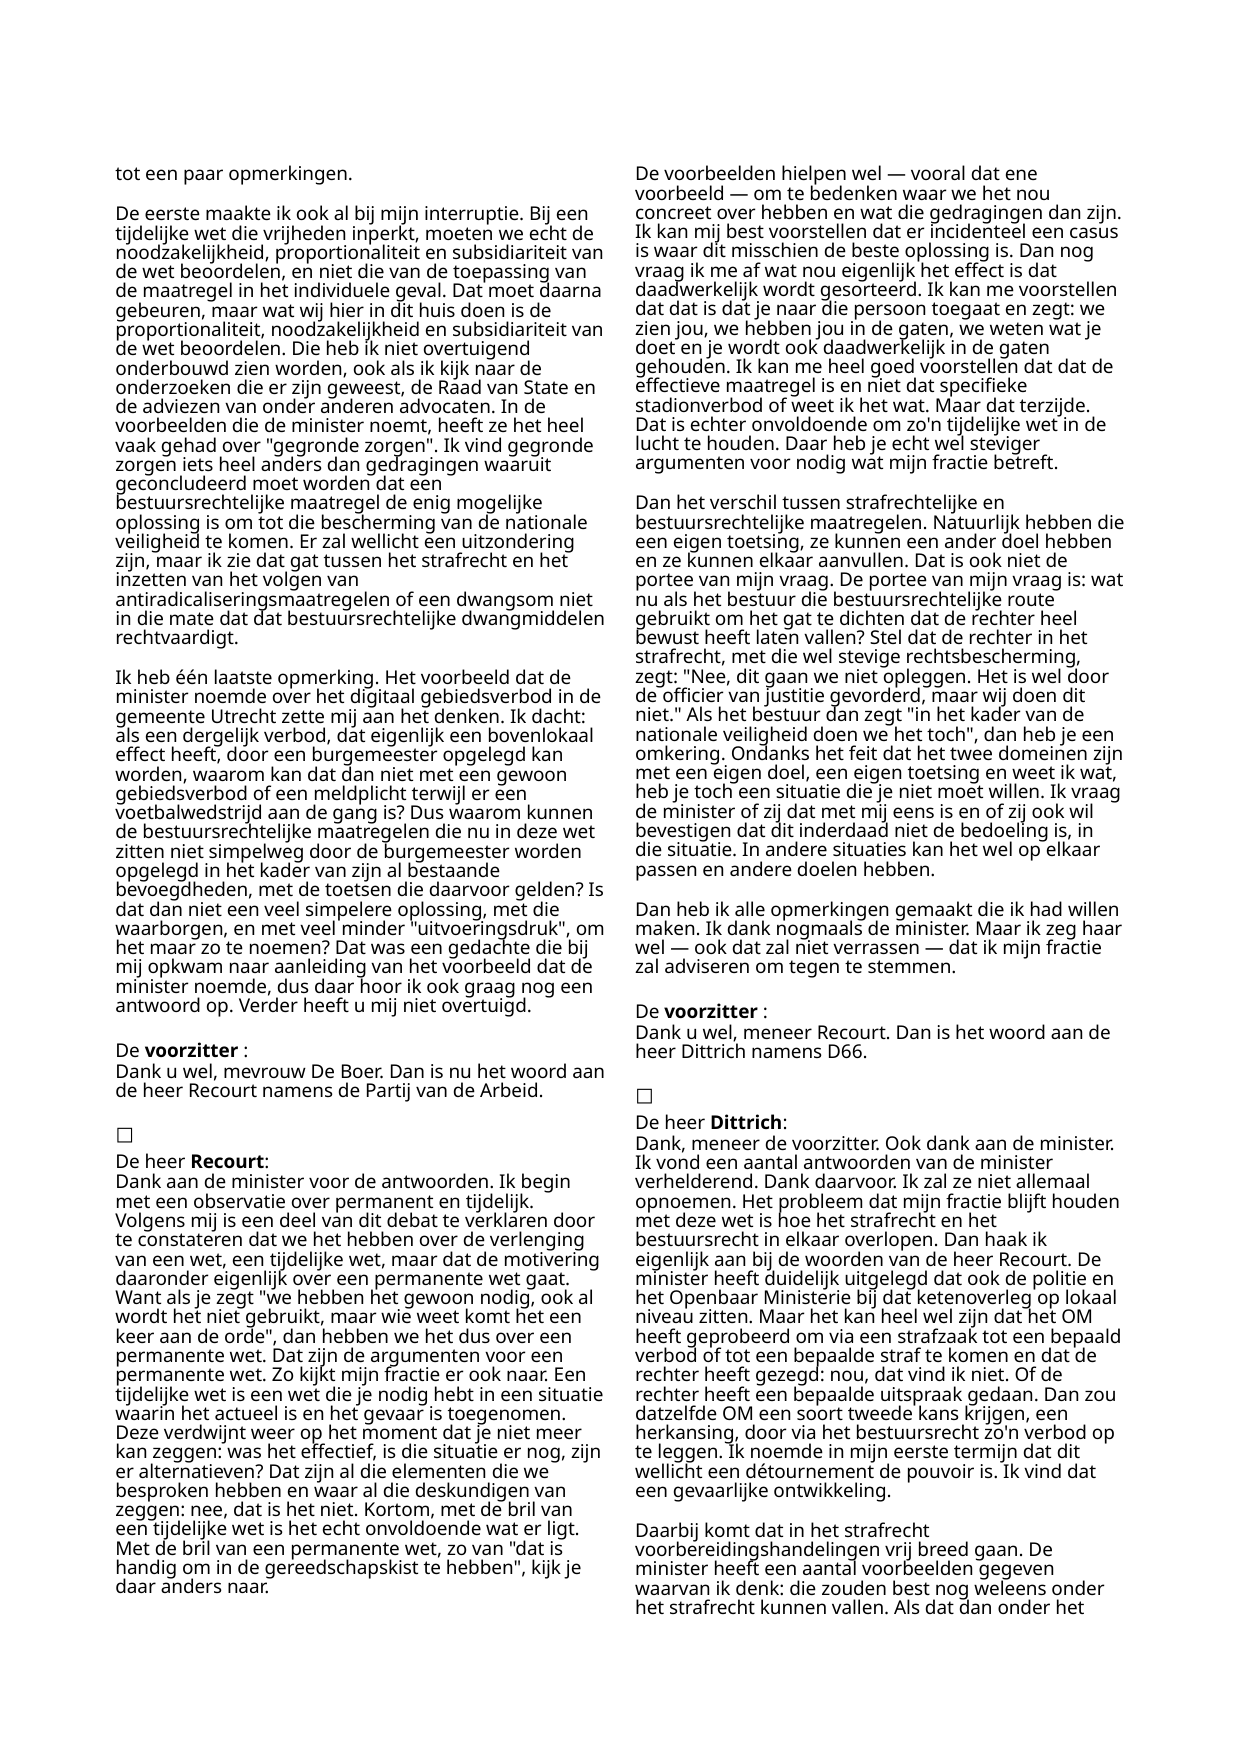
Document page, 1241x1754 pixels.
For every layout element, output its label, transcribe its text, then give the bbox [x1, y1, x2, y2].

text ⬜ [635, 1083, 1125, 1109]
text De voorbeelden hielpen wel — vooral dat ene voorbeeld — om te bedenken waar we het nou concreet over hebben en wat die gedragingen dan zijn. Ik kan mij best voorstellen dat er incidenteel een casus is waar dit misschien de beste oplossing is. Dan nog vraag ik me af wat nou eigenlijk het effect is dat daadwerkelijk wordt gesorteerd. Ik kan me voorstellen dat dat is dat je naar die persoon toegaat en zegt: we zien jou, we hebben jou in de gaten, we weten wat je doet en je wordt ook daadwerkelijk in de gaten gehouden. Ik kan me heel goed voorstellen dat dat de effectieve maatregel is en niet dat specifieke stadionverbod of weet ik het wat. Maar dat terzijde. Dat is echter onvoldoende om zo'n tijdelijke wet in de lucht te houden. Daar heb je echt wel steviger argumenten voor nodig wat mijn fractie betreft. [635, 165, 1125, 474]
text Daarbij komt dat in het strafrecht voorbereidingshandelingen vrij breed gaan. De minister heeft een aantal voorbeelden gegeven waarvan ik denk: die zouden best nog weleens onder het strafrecht kunnen vallen. Als dat dan onder het [635, 1522, 1125, 1618]
text Ik heb één laatste opmerking. Het voorbeeld dat de minister noemde over het digitaal gebiedsverbod in de gemeente Utrecht zette mij aan het denken. Ik dacht: als een dergelijk verbod, dat eigenlijk een bovenlokaal effect heeft, door een burgemeester opgelegd kan worden, waarom kan dat dan niet met een gewoon gebiedsverbod of een meldplicht terwijl er een voetbalwedstrijd aan de gang is? Dus waarom kunnen de bestuursrechtelijke maatregelen die nu in deze wet zitten niet simpelweg door de burgemeester worden opgelegd in het kader van zijn al bestaande bevoegdheden, met de toetsen die daarvoor gelden? Is dat dan niet een veel simpelere oplossing, met die waarborgen, en met veel minder "uitvoeringsdruk", om het maar zo te noemen? Dat was een gedachte die bij mij opkwam naar aanleiding van het voorbeeld dat de minister noemde, dus daar hoor ik ook graag nog een antwoord op. Verder heeft u mij niet overtuigd. [115, 669, 605, 1016]
text De heer Recourt: [115, 1148, 605, 1173]
text Dank aan de minister voor de antwoorden. Ik begin met een observatie over permanent en tijdelijk. Volgens mij is een deel van dit debat te verklaren door te constateren dat we het hebben over de verlenging van een wet, een tijdelijke wet, maar dat de motivering daaronder eigenlijk over een permanente wet gaat. Want als je zegt "we hebben het gewoon nodig, ook al wordt het niet gebruikt, maar wie weet komt het een keer aan de orde", dan hebben we het dus over een permanente wet. Dat zijn de argumenten voor een permanente wet. Zo kijkt mijn fractie er ook naar. Een tijdelijke wet is een wet die je nodig hebt in een situatie waarin het actueel is en het gevaar is toegenomen. Deze verdwijnt weer op het moment dat je niet meer kan zeggen: was het effectief, is die situatie er nog, zijn er alternatieven? Dat zijn al die elementen die we besproken hebben en waar al die deskundigen van zeggen: nee, dat is het niet. Kortom, met de bril van een tijdelijke wet is het echt onvoldoende wat er ligt. Met de bril van een permanente wet, zo van "dat is handig om in de gereedschapskist te hebben", kijk je daar anders naar. [115, 1173, 605, 1597]
text tot een paar opmerkingen. [115, 165, 605, 184]
text Dank, meneer de voorzitter. Ook dank aan de minister. Ik vond een aantal antwoorden van de minister verhelderend. Dank daarvoor. Ik zal ze niet allemaal opnoemen. Het probleem dat mijn fractie blijft houden met deze wet is hoe het strafrecht en het bestuursrecht in elkaar overlopen. Dan haak ik eigenlijk aan bij de woorden van de heer Recourt. De minister heeft duidelijk uitgelegd dat ook de politie en het Openbaar Ministerie bij dat ketenoverleg op lokaal niveau zitten. Maar het kan heel wel zijn dat het OM heeft geprobeerd om via een strafzaak tot een bepaald verbod of tot een bepaalde straf te komen en dat de rechter heeft gezegd: nou, dat vind ik niet. Of de rechter heeft een bepaalde uitspraak gedaan. Dan zou datzelfde OM een soort tweede kans krijgen, een herkansing, door via het bestuursrecht zo'n verbod op te leggen. Ik noemde in mijn eerste termijn dat dit wellicht een détournement de pouvoir is. Ik vind dat een gevaarlijke ontwikkeling. [635, 1135, 1125, 1501]
text ⬜ [115, 1122, 605, 1148]
text Dank u wel, meneer Recourt. Dan is het woord aan de heer Dittrich namens D66. [635, 1024, 1125, 1063]
text Dank u wel, mevrouw De Boer. Dan is nu het woord aan de heer Recourt namens de Partij van de Arbeid. [115, 1063, 605, 1101]
text De voorzitter : [635, 998, 1125, 1024]
text De eerste maakte ik ook al bij mijn interruptie. Bij een tijdelijke wet die vrijheden inperkt, moeten we echt de noodzakelijkheid, proportionaliteit en subsidiariteit van de wet beoordelen, en niet die van de toepassing van de maatregel in het individuele geval. Dat moet daarna gebeuren, maar wat wij hier in dit huis doen is de proportionaliteit, noodzakelijkheid en subsidiariteit van de wet beoordelen. Die heb ik niet overtuigend onderbouwd zien worden, ook als ik kijk naar de onderzoeken die er zijn geweest, de Raad van State en de adviezen van onder anderen advocaten. In de voorbeelden die de minister noemt, heeft ze het heel vaak gehad over "gegronde zorgen". Ik vind gegronde zorgen iets heel anders dan gedragingen waaruit geconcludeerd moet worden dat een bestuursrechtelijke maatregel de enig mogelijke oplossing is om tot die bescherming van de nationale veiligheid te komen. Er zal wellicht een uitzondering zijn, maar ik zie dat gat tussen het strafrecht en het inzetten van het volgen van antiradicaliseringsmaatregelen of een dwangsom niet in die mate dat dat bestuursrechtelijke dwangmiddelen rechtvaardigt. [115, 205, 605, 648]
text Dan heb ik alle opmerkingen gemaakt die ik had willen maken. Ik dank nogmaals de minister. Maar ik zeg haar wel — ook dat zal niet verrassen — dat ik mijn fractie zal adviseren om tegen te stemmen. [635, 901, 1125, 978]
text De heer Dittrich: [635, 1109, 1125, 1135]
text Dan het verschil tussen strafrechtelijke en bestuursrechtelijke maatregelen. Natuurlijk hebben die een eigen toetsing, ze kunnen een ander doel hebben en ze kunnen elkaar aanvullen. Dat is ook niet de portee van mijn vraag. De portee van mijn vraag is: wat nu als het bestuur die bestuursrechtelijke route gebruikt om het gat te dichten dat de rechter heel bewust heeft laten vallen? Stel dat de rechter in het strafrecht, met die wel stevige rechtsbescherming, zegt: "Nee, dit gaan we niet opleggen. Het is wel door de officier van justitie gevorderd, maar wij doen dit niet." Als het bestuur dan zegt "in het kader van de nationale veiligheid doen we het toch", dan heb je een omkering. Ondanks het feit dat het twee domeinen zijn met een eigen doel, een eigen toetsing en weet ik wat, heb je toch een situatie die je niet moet willen. Ik vraag de minister of zij dat met mij eens is en of zij ook wil bevestigen dat dit inderdaad niet de bedoeling is, in die situatie. In andere situaties kan het wel op elkaar passen en andere doelen hebben. [635, 494, 1125, 880]
text De voorzitter : [115, 1037, 605, 1063]
